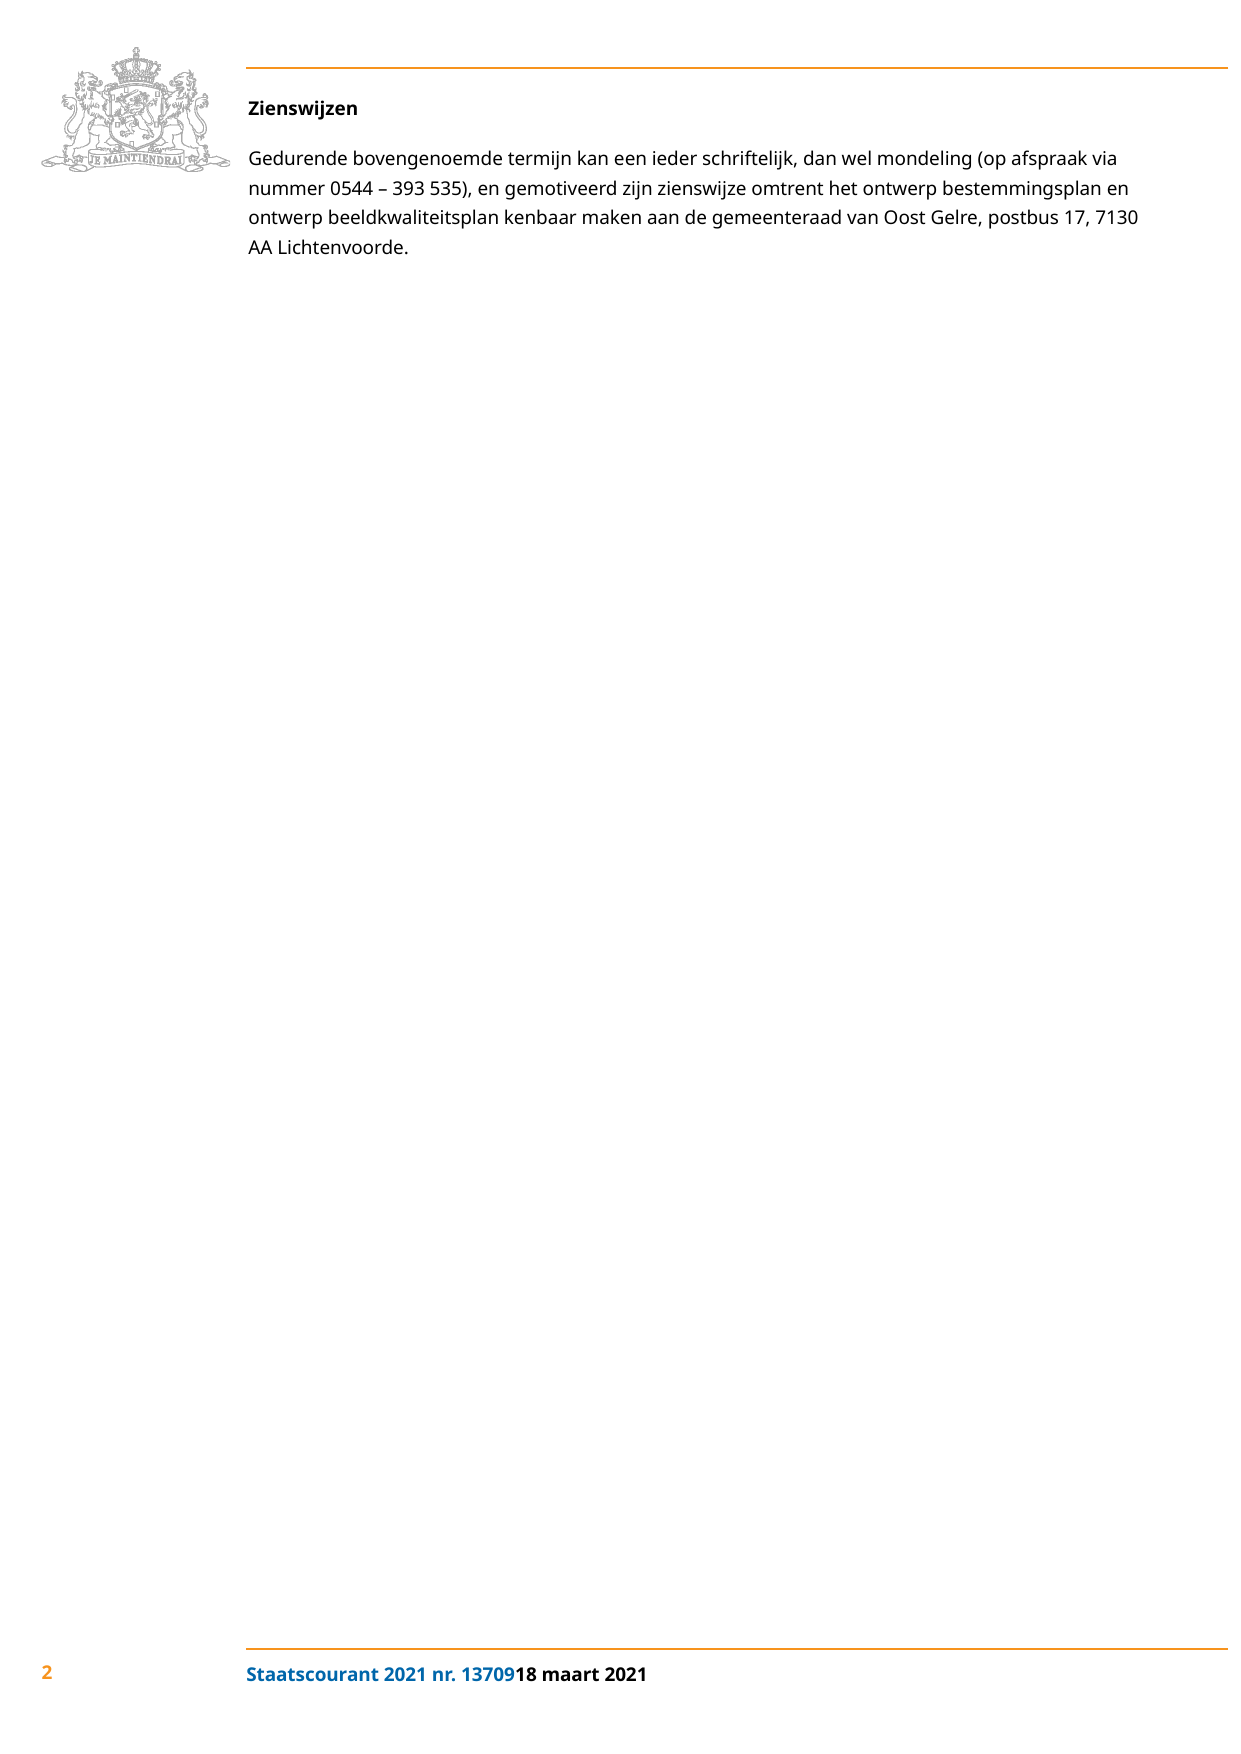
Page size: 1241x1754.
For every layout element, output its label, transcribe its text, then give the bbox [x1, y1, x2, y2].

text Zienswijzen [248, 95, 1152, 121]
picture [41, 47, 231, 172]
text Gedurende bovengenoemde termijn kan een ieder schriftelijk, dan wel mondeling (op afspraak via nummer 0544 – 393 535), en gemotiveerd zijn zienswijze omtrent het ontwerp bestemmingsplan en ontwerp beeldkwaliteitsplan kenbaar maken aan de gemeenteraad van Oost Gelre, postbus 17, 7130 AA Lichtenvoorde. [248, 145, 1152, 260]
